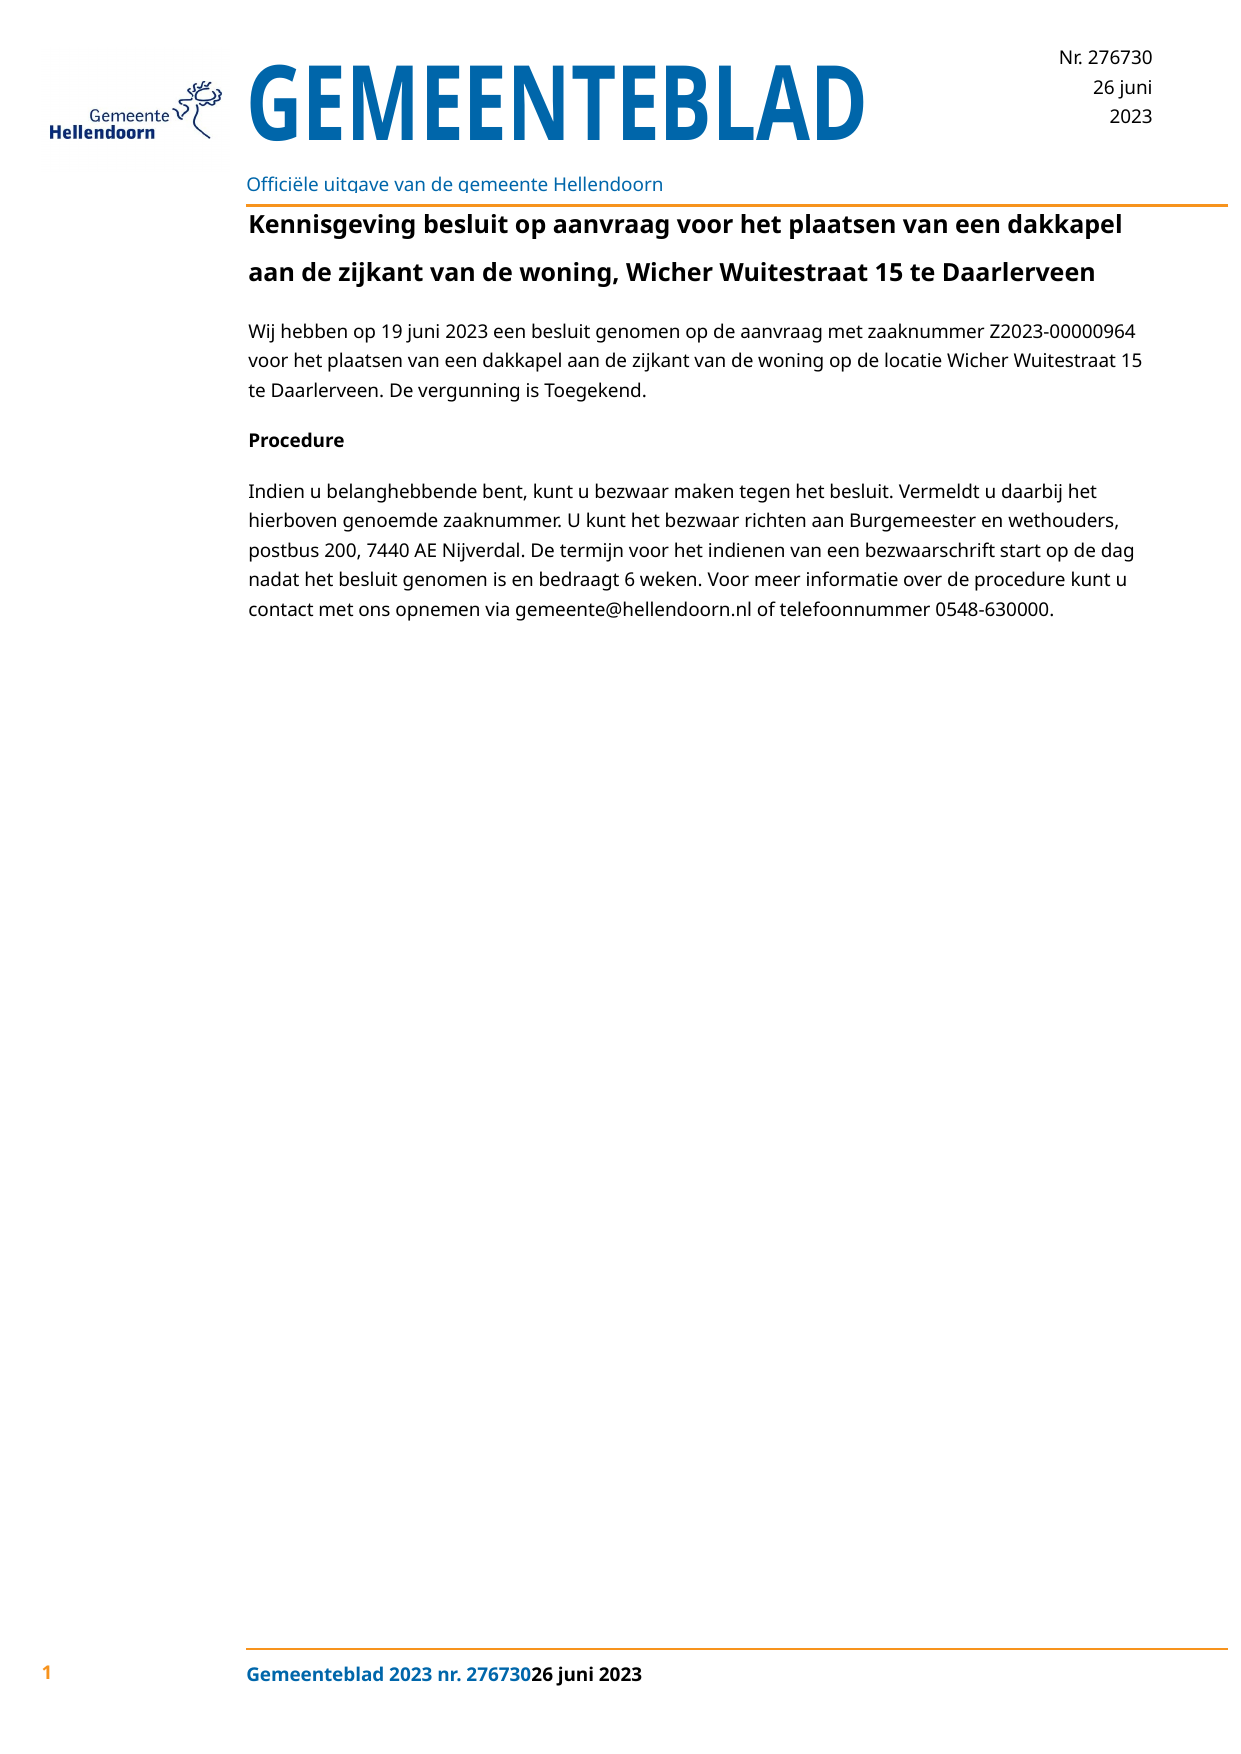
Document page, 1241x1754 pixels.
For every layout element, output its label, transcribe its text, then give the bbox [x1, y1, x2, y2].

text Indien u belanghebbende bent, kunt u bezwaar maken tegen het besluit. Vermeldt u daarbij het hierboven genoemde zaaknummer. U kunt het bezwaar richten aan Burgemeester en wethouders, postbus 200, 7440 AE Nijverdal. De termijn voor het indienen van een bezwaarschrift start op de dag nadat het besluit genomen is en bedraagt 6 weken. Voor meer informatie over de procedure kunt u contact met ons opnemen via gemeente@hellendoorn.nl of telefoonnummer 0548-630000. [248, 478, 1152, 622]
picture [41, 47, 231, 172]
text Procedure [248, 427, 1152, 453]
text Wij hebben op 19 juni 2023 een besluit genomen op de aanvraag met zaaknummer Z2023-00000964 voor het plaatsen van een dakkapel aan de zijkant van de woning op de locatie Wicher Wuitestraat 15 te Daarlerveen. De vergunning is Toegekend. [248, 318, 1152, 403]
text Kennisgeving besluit op aanvraag voor het plaatsen van een dakkapel aan de zijkant van de woning, Wicher Wuitestraat 15 te Daarlerveen [248, 207, 1152, 288]
